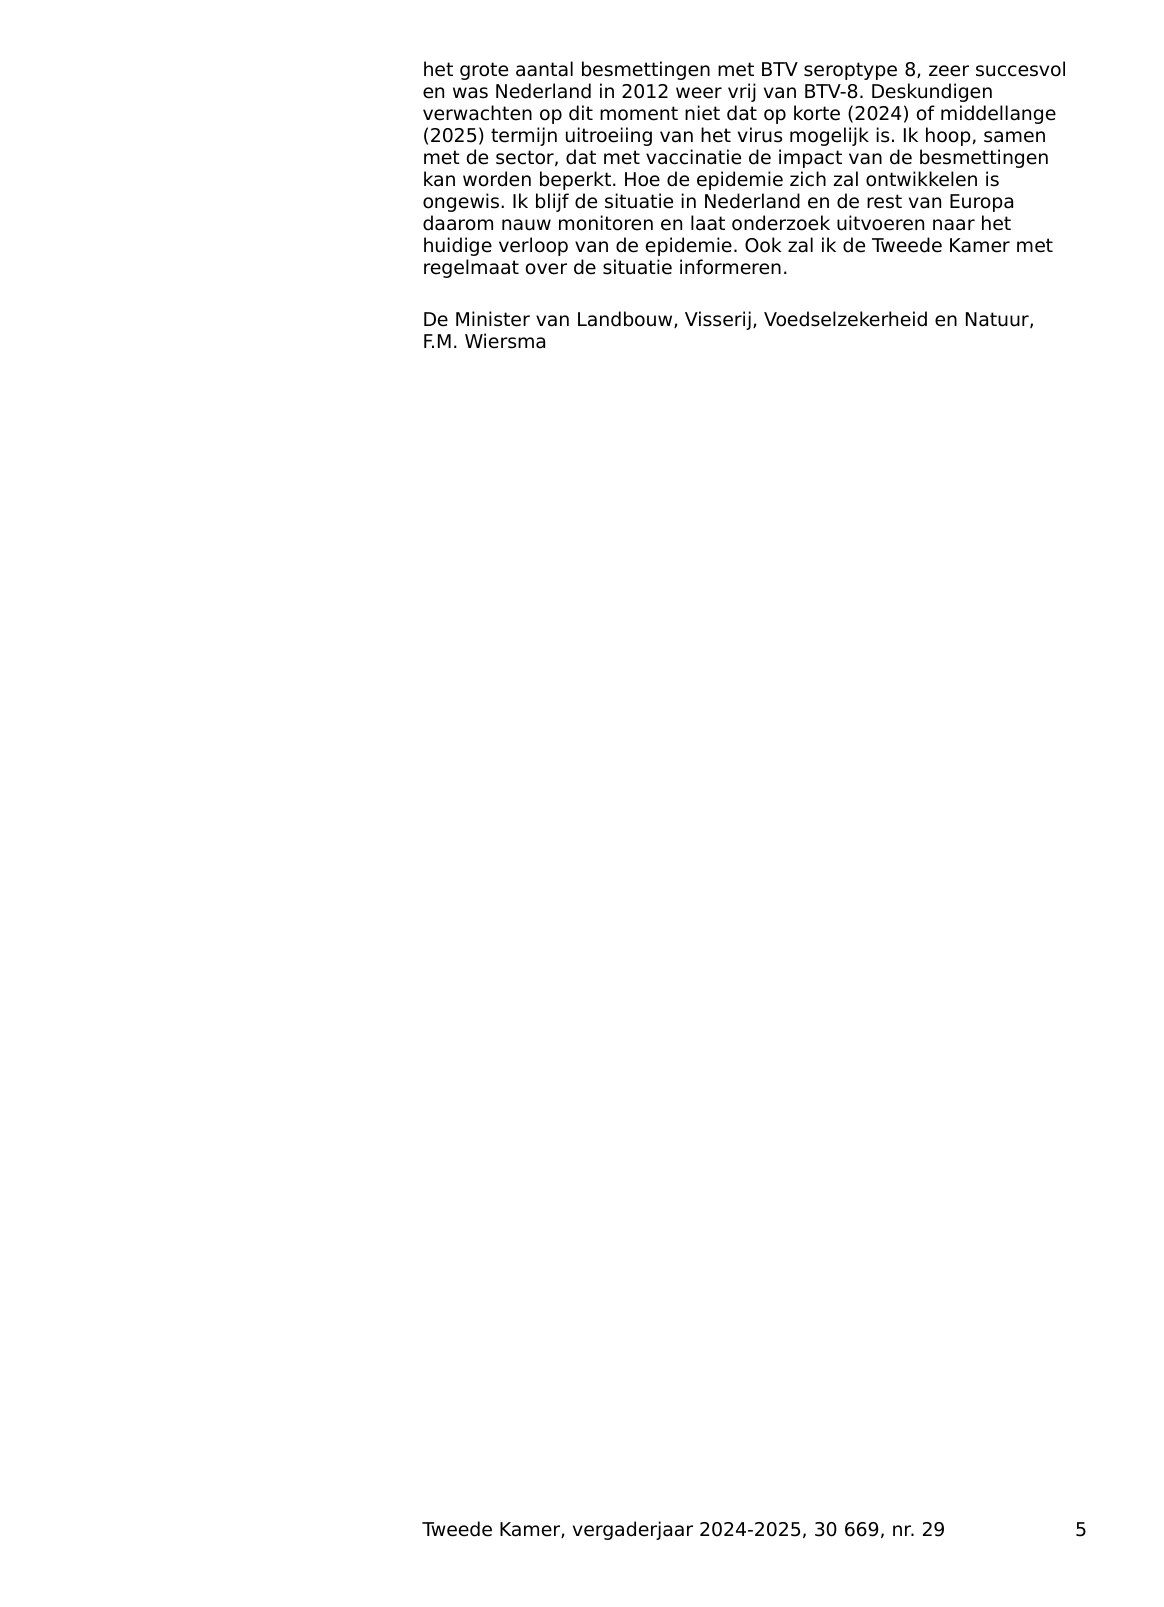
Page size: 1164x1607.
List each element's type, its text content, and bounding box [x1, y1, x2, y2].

text het grote aantal besmettingen met BTV seroptype 8, zeer succesvol en was Nederland in 2012 weer vrij van BTV-8. Deskundigen verwachten op dit moment niet dat op korte (2024) of middellange (2025) termijn uitroeiing van het virus mogelijk is. Ik hoop, samen met de sector, dat met vaccinatie de impact van de besmettingen kan worden beperkt. Hoe de epidemie zich zal ontwikkelen is ongewis. Ik blijf de situatie in Nederland en de rest van Europa daarom nauw monitoren en laat onderzoek uitvoeren naar het huidige verloop van de epidemie. Ook zal ik de Tweede Kamer met regelmaat over de situatie informeren. [422, 59, 1087, 279]
text De Minister van Landbouw, Visserij, Voedselzekerheid en Natuur, F.M. Wiersma [422, 309, 1087, 353]
